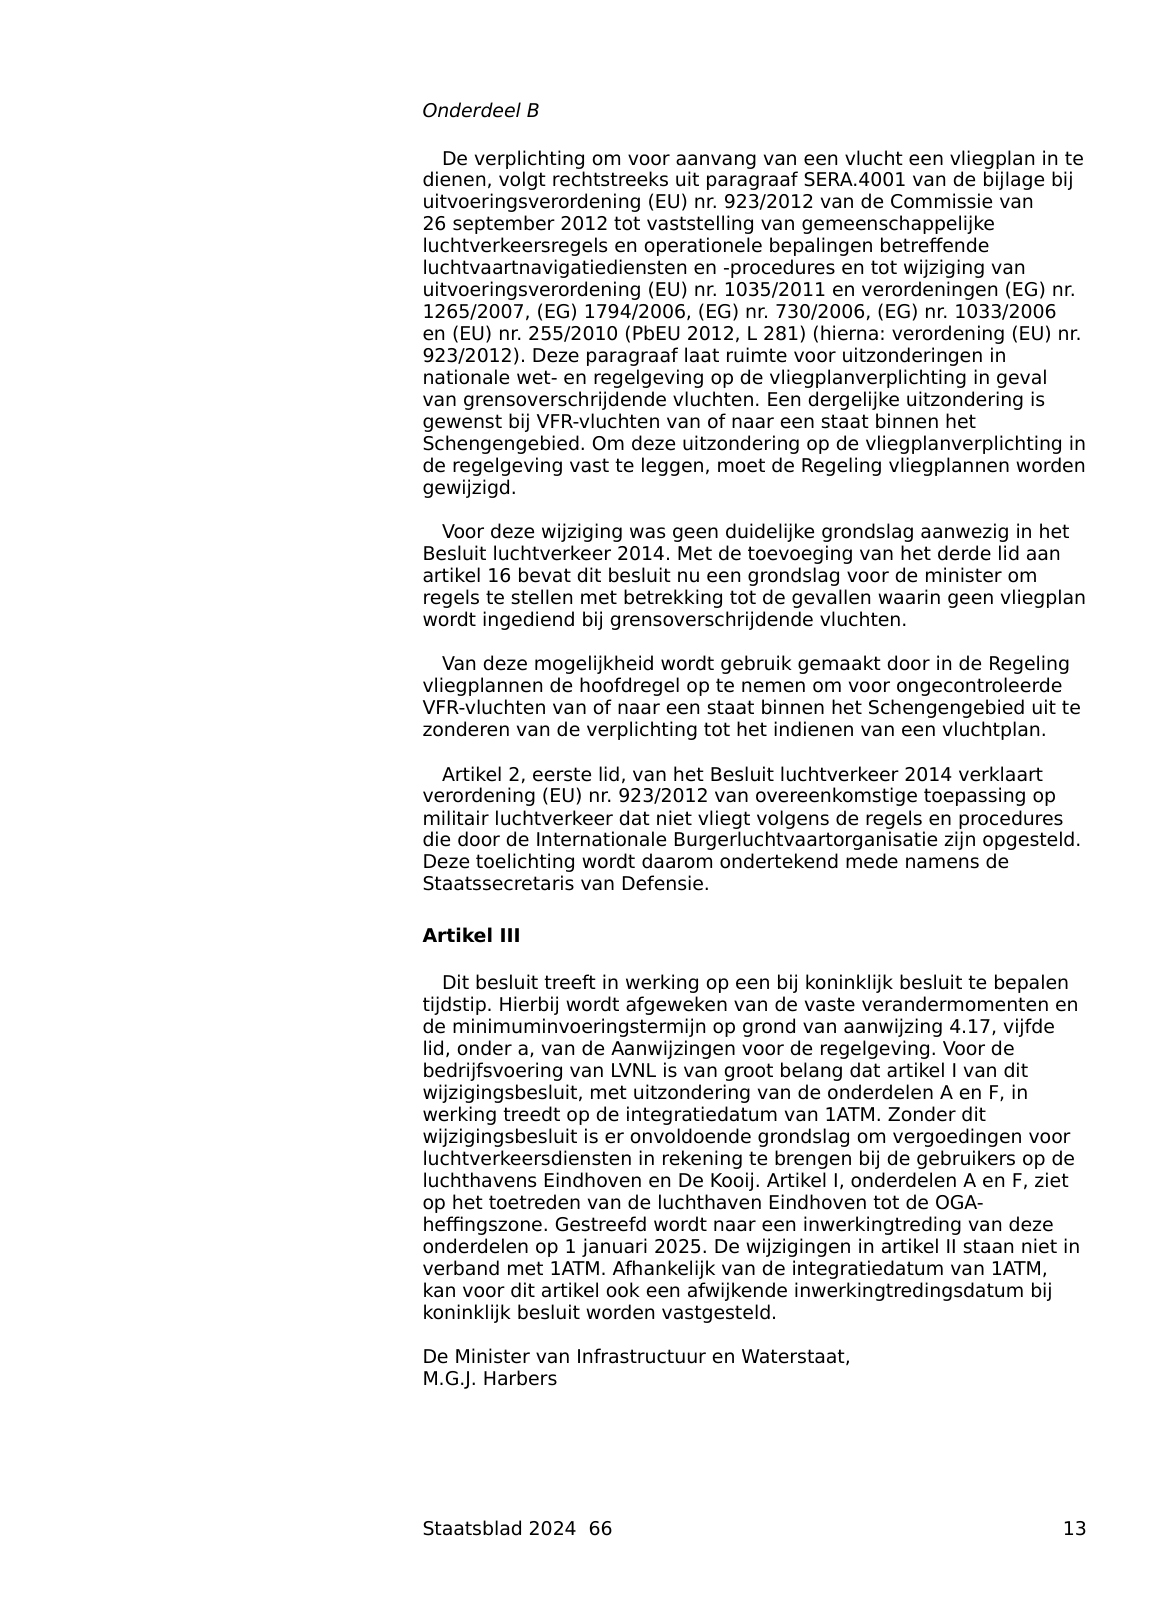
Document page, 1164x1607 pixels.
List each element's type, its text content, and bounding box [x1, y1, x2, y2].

text De Minister van Infrastructuur en Waterstaat, M.G.J. Harbers [422, 1346, 1087, 1390]
text Dit besluit treeft in werking op een bij koninklijk besluit te bepalen tijdstip. Hierbij wordt afgeweken van de vaste verandermomenten en de minimuminvoeringstermijn op grond van aanwijzing 4.17, vijfde lid, onder a, van de Aanwijzingen voor de regelgeving. Voor de bedrijfsvoering van LVNL is van groot belang dat artikel I van dit wijzigingsbesluit, met uitzondering van de onderdelen A en F, in werking treedt op de integratiedatum van 1ATM. Zonder dit wijzigingsbesluit is er onvoldoende grondslag om vergoedingen voor luchtverkeersdiensten in rekening te brengen bij de gebruikers op de luchthavens Eindhoven en De Kooij. Artikel I, onderdelen A en F, ziet op het toetreden van de luchthaven Eindhoven tot de OGA-heffingszone. Gestreefd wordt naar een inwerkingtreding van deze onderdelen op 1 januari 2025. De wijzigingen in artikel II staan niet in verband met 1ATM. Afhankelijk van de integratiedatum van 1ATM, kan voor dit artikel ook een afwijkende inwerkingtredingsdatum bij koninklijk besluit worden vastgesteld. [422, 972, 1087, 1324]
subtitle Artikel III [422, 925, 1087, 947]
subtitle Onderdeel B [422, 100, 1087, 122]
text Van deze mogelijkheid wordt gebruik gemaakt door in de Regeling vliegplannen de hoofdregel op te nemen om voor ongecontroleerde VFR-vluchten van of naar een staat binnen het Schengengebied uit te zonderen van de verplichting tot het indienen van een vluchtplan. [422, 653, 1087, 741]
text De verplichting om voor aanvang van een vlucht een vliegplan in te dienen, volgt rechtstreeks uit paragraaf SERA.4001 van de bijlage bij uitvoeringsverordening (EU) nr. 923/2012 van de Commissie van 26 september 2012 tot vaststelling van gemeenschappelijke luchtverkeersregels en operationele bepalingen betreffende luchtvaartnavigatiediensten en -procedures en tot wijziging van uitvoeringsverordening (EU) nr. 1035/2011 en verordeningen (EG) nr. 1265/2007, (EG) 1794/2006, (EG) nr. 730/2006, (EG) nr. 1033/2006 en (EU) nr. 255/2010 (PbEU 2012, L 281) (hierna: verordening (EU) nr. 923/2012). Deze paragraaf laat ruimte voor uitzonderingen in nationale wet- en regelgeving op de vliegplanverplichting in geval van grensoverschrijdende vluchten. Een dergelijke uitzondering is gewenst bij VFR-vluchten van of naar een staat binnen het Schengengebied. Om deze uitzondering op de vliegplanverplichting in de regelgeving vast te leggen, moet de Regeling vliegplannen worden gewijzigd. [422, 147, 1087, 499]
text Voor deze wijziging was geen duidelijke grondslag aanwezig in het Besluit luchtverkeer 2014. Met de toevoeging van het derde lid aan artikel 16 bevat dit besluit nu een grondslag voor de minister om regels te stellen met betrekking tot de gevallen waarin geen vliegplan wordt ingediend bij grensoverschrijdende vluchten. [422, 521, 1087, 631]
text Artikel 2, eerste lid, van het Besluit luchtverkeer 2014 verklaart verordening (EU) nr. 923/2012 van overeenkomstige toepassing op militair luchtverkeer dat niet vliegt volgens de regels en procedures die door de Internationale Burgerluchtvaartorganisatie zijn opgesteld. Deze toelichting wordt daarom ondertekend mede namens de Staatssecretaris van Defensie. [422, 763, 1087, 895]
